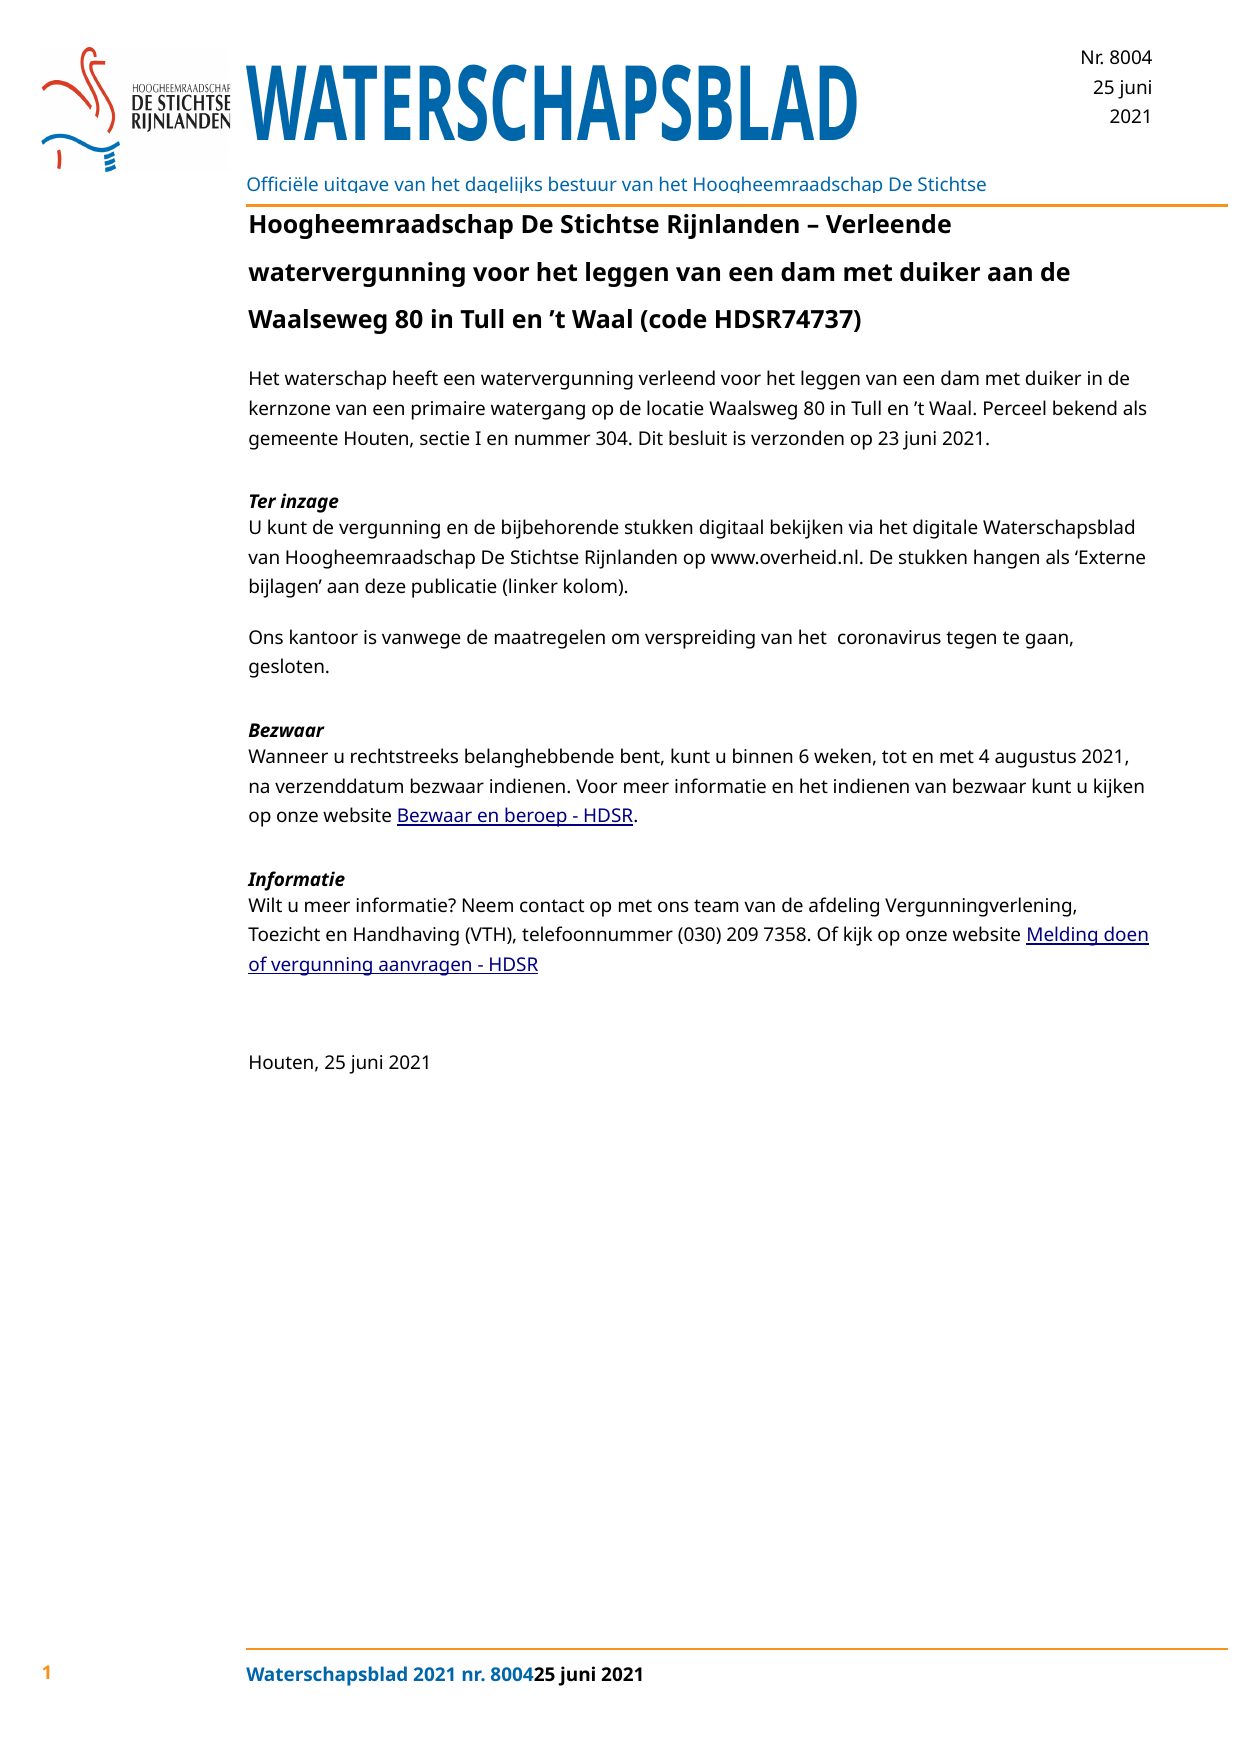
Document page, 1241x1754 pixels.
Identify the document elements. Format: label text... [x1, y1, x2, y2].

text Hoogheemraadschap De Stichtse Rijnlanden – Verleende watervergunning voor het leggen van een dam met duiker aan de Waalseweg 80 in Tull en ’t Waal (code HDSR74737) [248, 207, 1152, 336]
text Het waterschap heeft een watervergunning verleend voor het leggen van een dam met duiker in de kernzone van een primaire watergang op de locatie Waalsweg 80 in Tull en ’t Waal. Perceel bekend als gemeente Houten, sectie I en nummer 304. Dit besluit is verzonden op 23 juni 2021. [248, 366, 1152, 450]
picture [41, 47, 231, 172]
text Houten, 25 juni 2021 [248, 1049, 1152, 1075]
text Informatie [248, 866, 1152, 892]
text U kunt de vergunning en de bijbehorende stukken digitaal bekijken via het digitale Waterschapsblad van Hoogheemraadschap De Stichtse Rijnlanden op www.overheid.nl. De stukken hangen als ‘Externe bijlagen’ aan deze publicatie (linker kolom). [248, 514, 1152, 599]
text Wanneer u rechtstreeks belanghebbende bent, kunt u binnen 6 weken, tot en met 4 augustus 2021, na verzenddatum bezwaar indienen. Voor meer informatie en het indienen van bezwaar kunt u kijken op onze website Bezwaar en beroep - HDSR. [248, 743, 1152, 828]
text Bezwaar [248, 717, 1152, 743]
text Ter inzage [248, 489, 1152, 514]
text Wilt u meer informatie? Neem contact op met ons team van de afdeling Vergunningverlening, Toezicht en Handhaving (VTH), telefoonnummer (030) 209 7358. Of kijk op onze website Melding doen of vergunning aanvragen - HDSR [248, 892, 1152, 977]
text Ons kantoor is vanwege de maatregelen om verspreiding van het coronavirus tegen te gaan, gesloten. [248, 624, 1152, 679]
